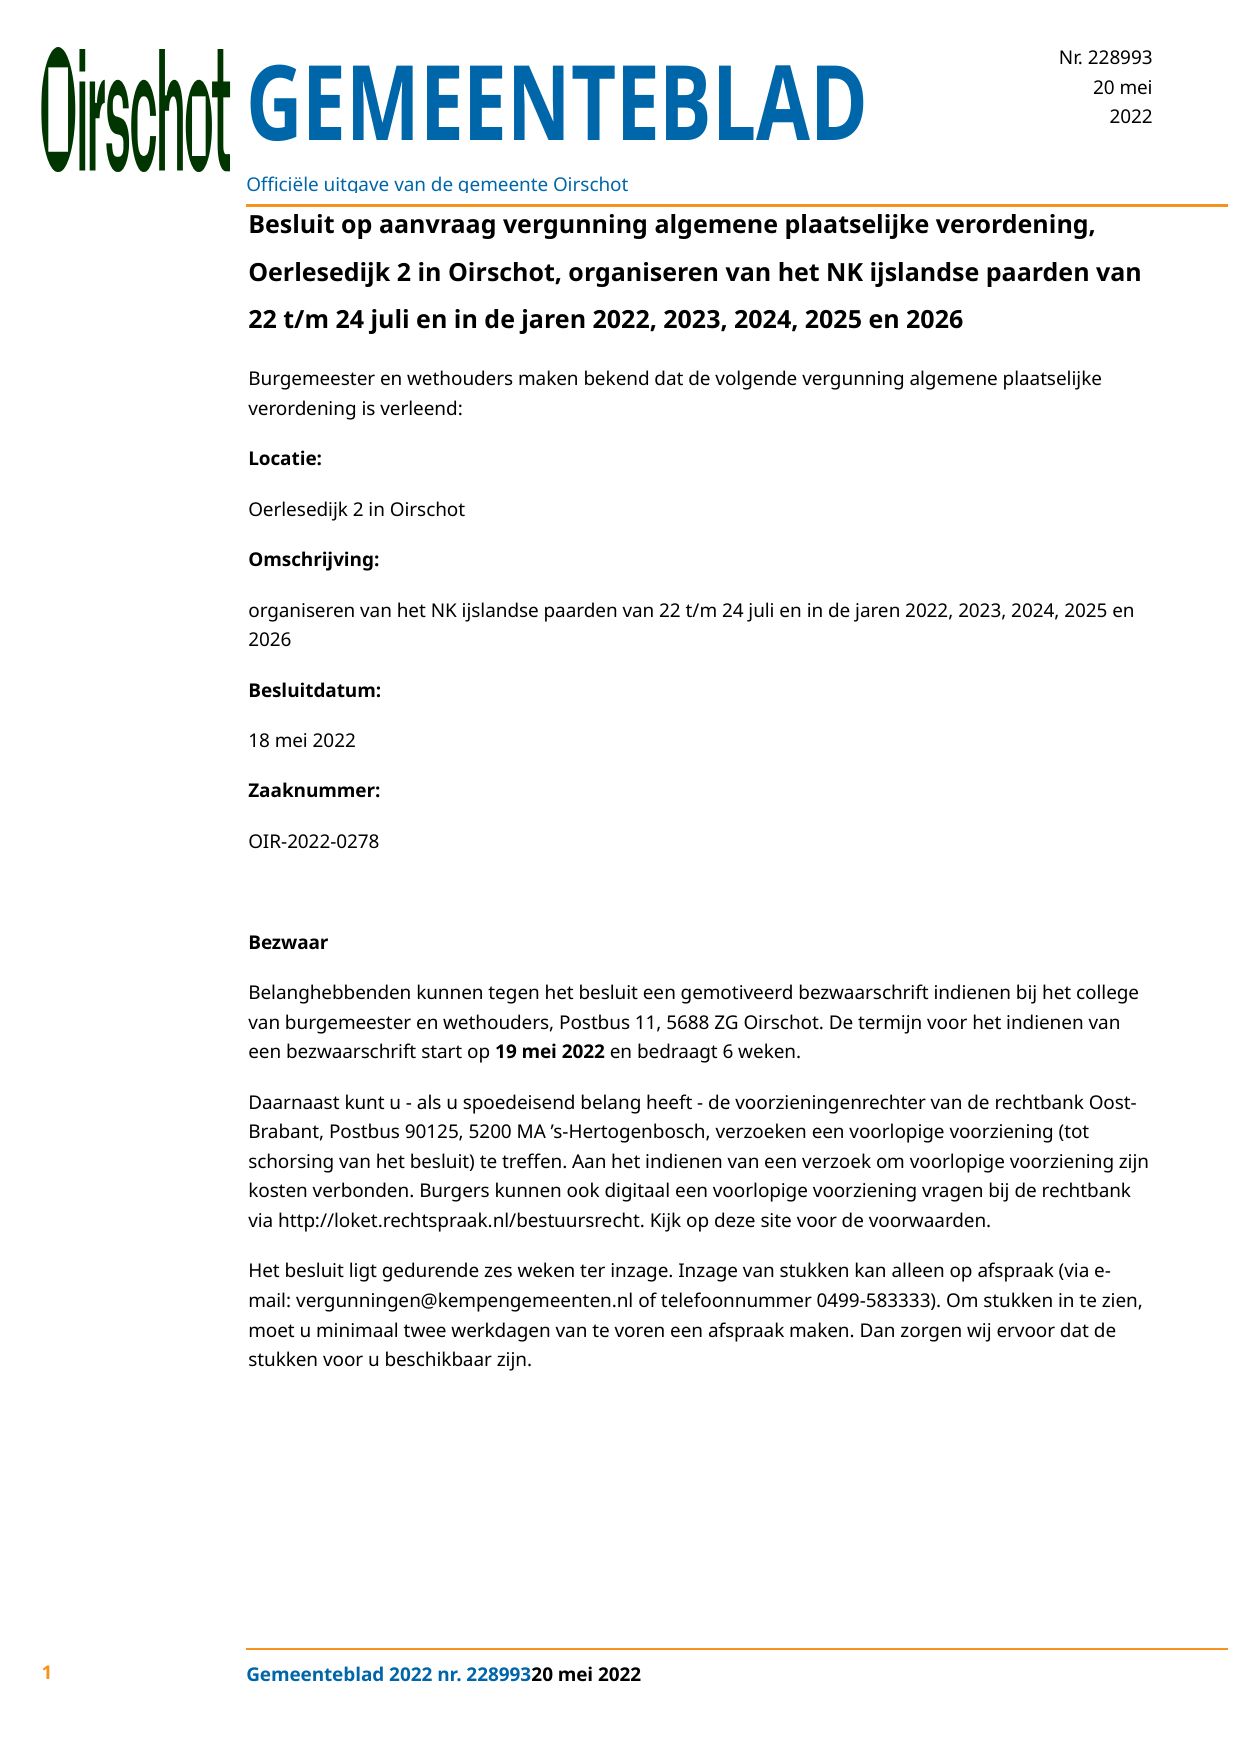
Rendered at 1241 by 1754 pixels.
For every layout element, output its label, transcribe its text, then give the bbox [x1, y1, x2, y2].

text Besluit op aanvraag vergunning algemene plaatselijke verordening, Oerlesedijk 2 in Oirschot, organiseren van het NK ijslandse paarden van 22 t/m 24 juli en in de jaren 2022, 2023, 2024, 2025 en 2026 [248, 207, 1152, 336]
text Locatie: [248, 446, 1152, 471]
text Oerlesedijk 2 in Oirschot [248, 496, 1152, 522]
text Daarnaast kunt u - als u spoedeisend belang heeft - de voorzieningenrechter van de rechtbank Oost-Brabant, Postbus 90125, 5200 MA ’s-Hertogenbosch, verzoeken een voorlopige voorziening (tot schorsing van het besluit) te treffen. Aan het indienen van een verzoek om voorlopige voorziening zijn kosten verbonden. Burgers kunnen ook digitaal een voorlopige voorziening vragen bij de rechtbank via http://loket.rechtspraak.nl/bestuursrecht. Kijk op deze site voor de voorwaarden. [248, 1089, 1152, 1233]
text Omschrijving: [248, 546, 1152, 572]
text Besluitdatum: [248, 677, 1152, 702]
text Belanghebbenden kunnen tegen het besluit een gemotiveerd bezwaarschrift indienen bij het college van burgemeester en wethouders, Postbus 11, 5688 ZG Oirschot. De termijn voor het indienen van een bezwaarschrift start op 19 mei 2022 en bedraagt 6 weken. [248, 979, 1152, 1064]
text OIR-2022-0278 [248, 828, 1152, 854]
text Het besluit ligt gedurende zes weken ter inzage. Inzage van stukken kan alleen op afspraak (via e-mail: vergunningen@kempengemeenten.nl of telefoonnummer 0499-583333). Om stukken in te zien, moet u minimaal twee werkdagen van te voren een afspraak maken. Dan zorgen wij ervoor dat de stukken voor u beschikbaar zijn. [248, 1258, 1152, 1372]
text organiseren van het NK ijslandse paarden van 22 t/m 24 juli en in de jaren 2022, 2023, 2024, 2025 en 2026 [248, 597, 1152, 652]
text Burgemeester en wethouders maken bekend dat de volgende vergunning algemene plaatselijke verordening is verleend: [248, 366, 1152, 421]
text 18 mei 2022 [248, 727, 1152, 753]
text Bezwaar [248, 929, 1152, 954]
picture [41, 47, 231, 172]
text Zaaknummer: [248, 778, 1152, 803]
